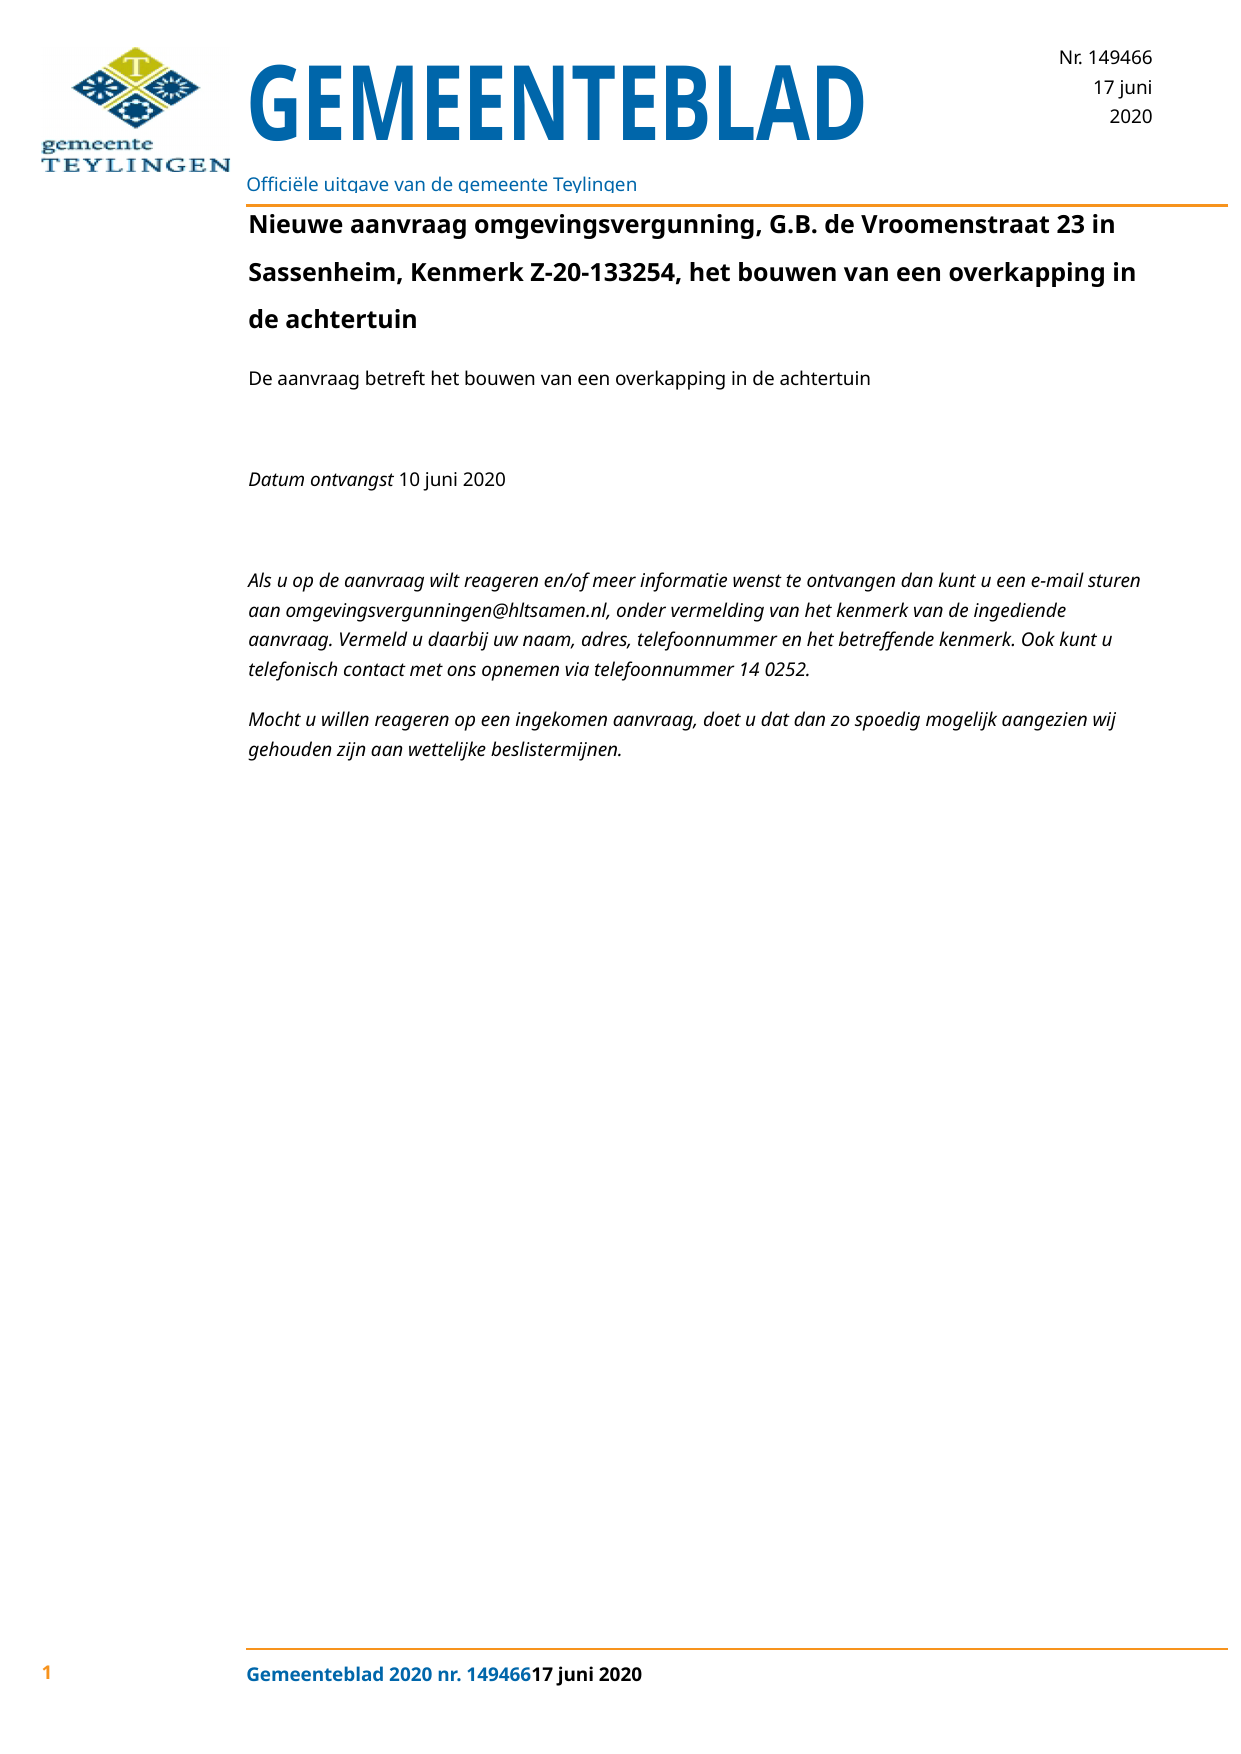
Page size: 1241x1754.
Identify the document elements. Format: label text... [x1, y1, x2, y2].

text Datum ontvangst 10 juni 2020 [248, 466, 1152, 492]
text Nieuwe aanvraag omgevingsvergunning, G.B. de Vroomenstraat 23 in Sassenheim, Kenmerk Z-20-133254, het bouwen van een overkapping in de achtertuin [248, 207, 1152, 336]
picture [41, 47, 231, 172]
text Als u op de aanvraag wilt reageren en/of meer informatie wenst te ontvangen dan kunt u een e-mail sturen aan omgevingsvergunningen@hltsamen.nl, onder vermelding van het kenmerk van de ingediende aanvraag. Vermeld u daarbij uw naam, adres, telefoonnummer en het betreffende kenmerk. Ook kunt u telefonisch contact met ons opnemen via telefoonnummer 14 0252. [248, 567, 1152, 682]
text De aanvraag betreft het bouwen van een overkapping in de achtertuin [248, 366, 1152, 391]
text Mocht u willen reageren op een ingekomen aanvraag, doet u dat dan zo spoedig mogelijk aangezien wij gehouden zijn aan wettelijke beslistermijnen. [248, 706, 1152, 762]
